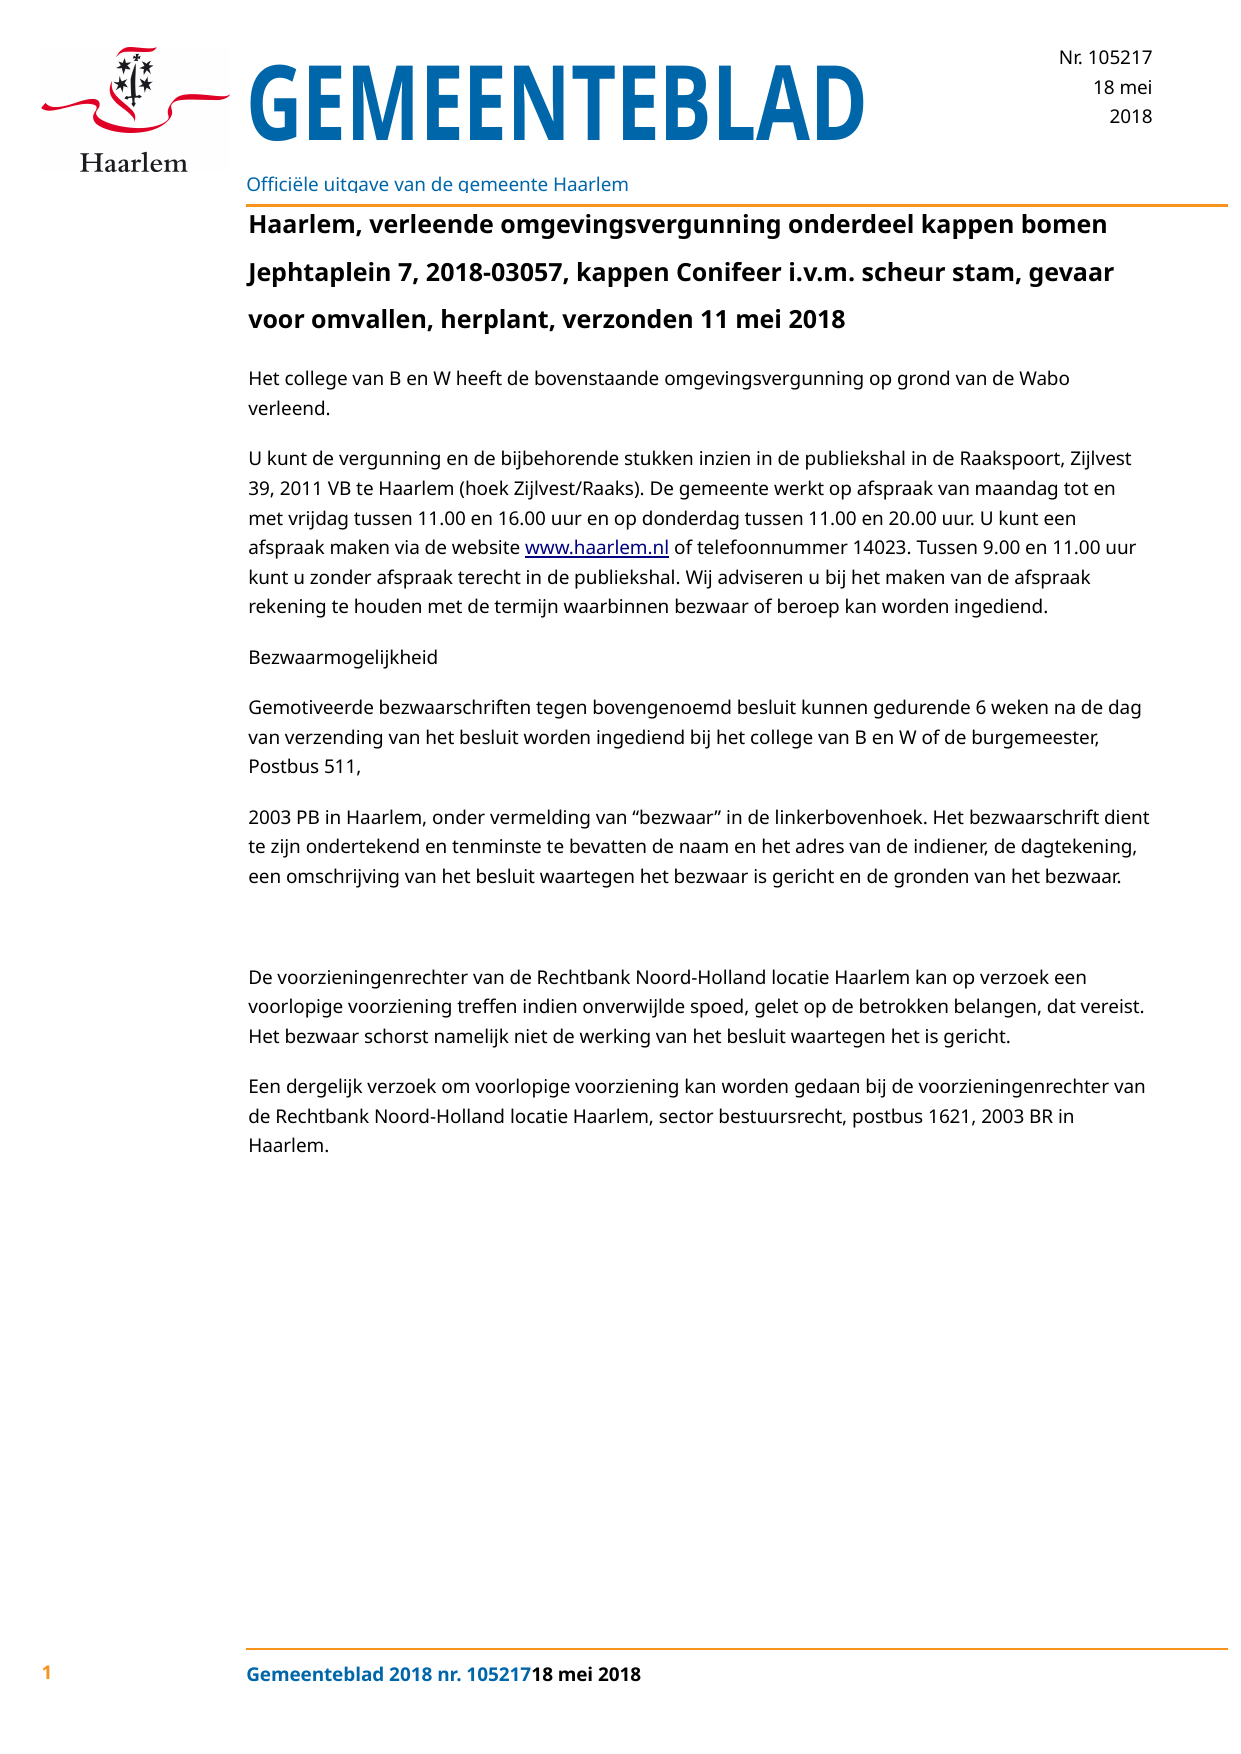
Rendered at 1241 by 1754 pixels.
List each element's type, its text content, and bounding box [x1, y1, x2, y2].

text Gemotiveerde bezwaarschriften tegen bovengenoemd besluit kunnen gedurende 6 weken na de dag van verzending van het besluit worden ingediend bij het college van B en W of de burgemeester, Postbus 511, [248, 694, 1152, 779]
picture [41, 47, 231, 172]
text De voorzieningenrechter van de Rechtbank Noord-Holland locatie Haarlem kan op verzoek een voorlopige voorziening treffen indien onverwijlde spoed, gelet op de betrokken belangen, dat vereist. Het bezwaar schorst namelijk niet de werking van het besluit waartegen het is gericht. [248, 964, 1152, 1049]
text Bezwaarmogelijkheid [248, 644, 1152, 669]
text Haarlem, verleende omgevingsvergunning onderdeel kappen bomen Jephtaplein 7, 2018-03057, kappen Conifeer i.v.m. scheur stam, gevaar voor omvallen, herplant, verzonden 11 mei 2018 [248, 207, 1152, 336]
text 2003 PB in Haarlem, onder vermelding van “bezwaar” in de linkerbovenhoek. Het bezwaarschrift dient te zijn ondertekend en tenminste te bevatten de naam en het adres van de indiener, de dagtekening, een omschrijving van het besluit waartegen het bezwaar is gericht en de gronden van het bezwaar. [248, 804, 1152, 889]
text U kunt de vergunning en de bijbehorende stukken inzien in de publiekshal in de Raakspoort, Zijlvest 39, 2011 VB te Haarlem (hoek Zijlvest/Raaks). De gemeente werkt op afspraak van maandag tot en met vrijdag tussen 11.00 en 16.00 uur en op donderdag tussen 11.00 en 20.00 uur. U kunt een afspraak maken via de website www.haarlem.nl of telefoonnummer 14023. Tussen 9.00 en 11.00 uur kunt u zonder afspraak terecht in de publiekshal. Wij adviseren u bij het maken van de afspraak rekening te houden met de termijn waarbinnen bezwaar of beroep kan worden ingediend. [248, 446, 1152, 619]
text Het college van B en W heeft de bovenstaande omgevingsvergunning op grond van de Wabo verleend. [248, 366, 1152, 421]
text Een dergelijk verzoek om voorlopige voorziening kan worden gedaan bij de voorzieningenrechter van de Rechtbank Noord-Holland locatie Haarlem, sector bestuursrecht, postbus 1621, 2003 BR in Haarlem. [248, 1073, 1152, 1158]
